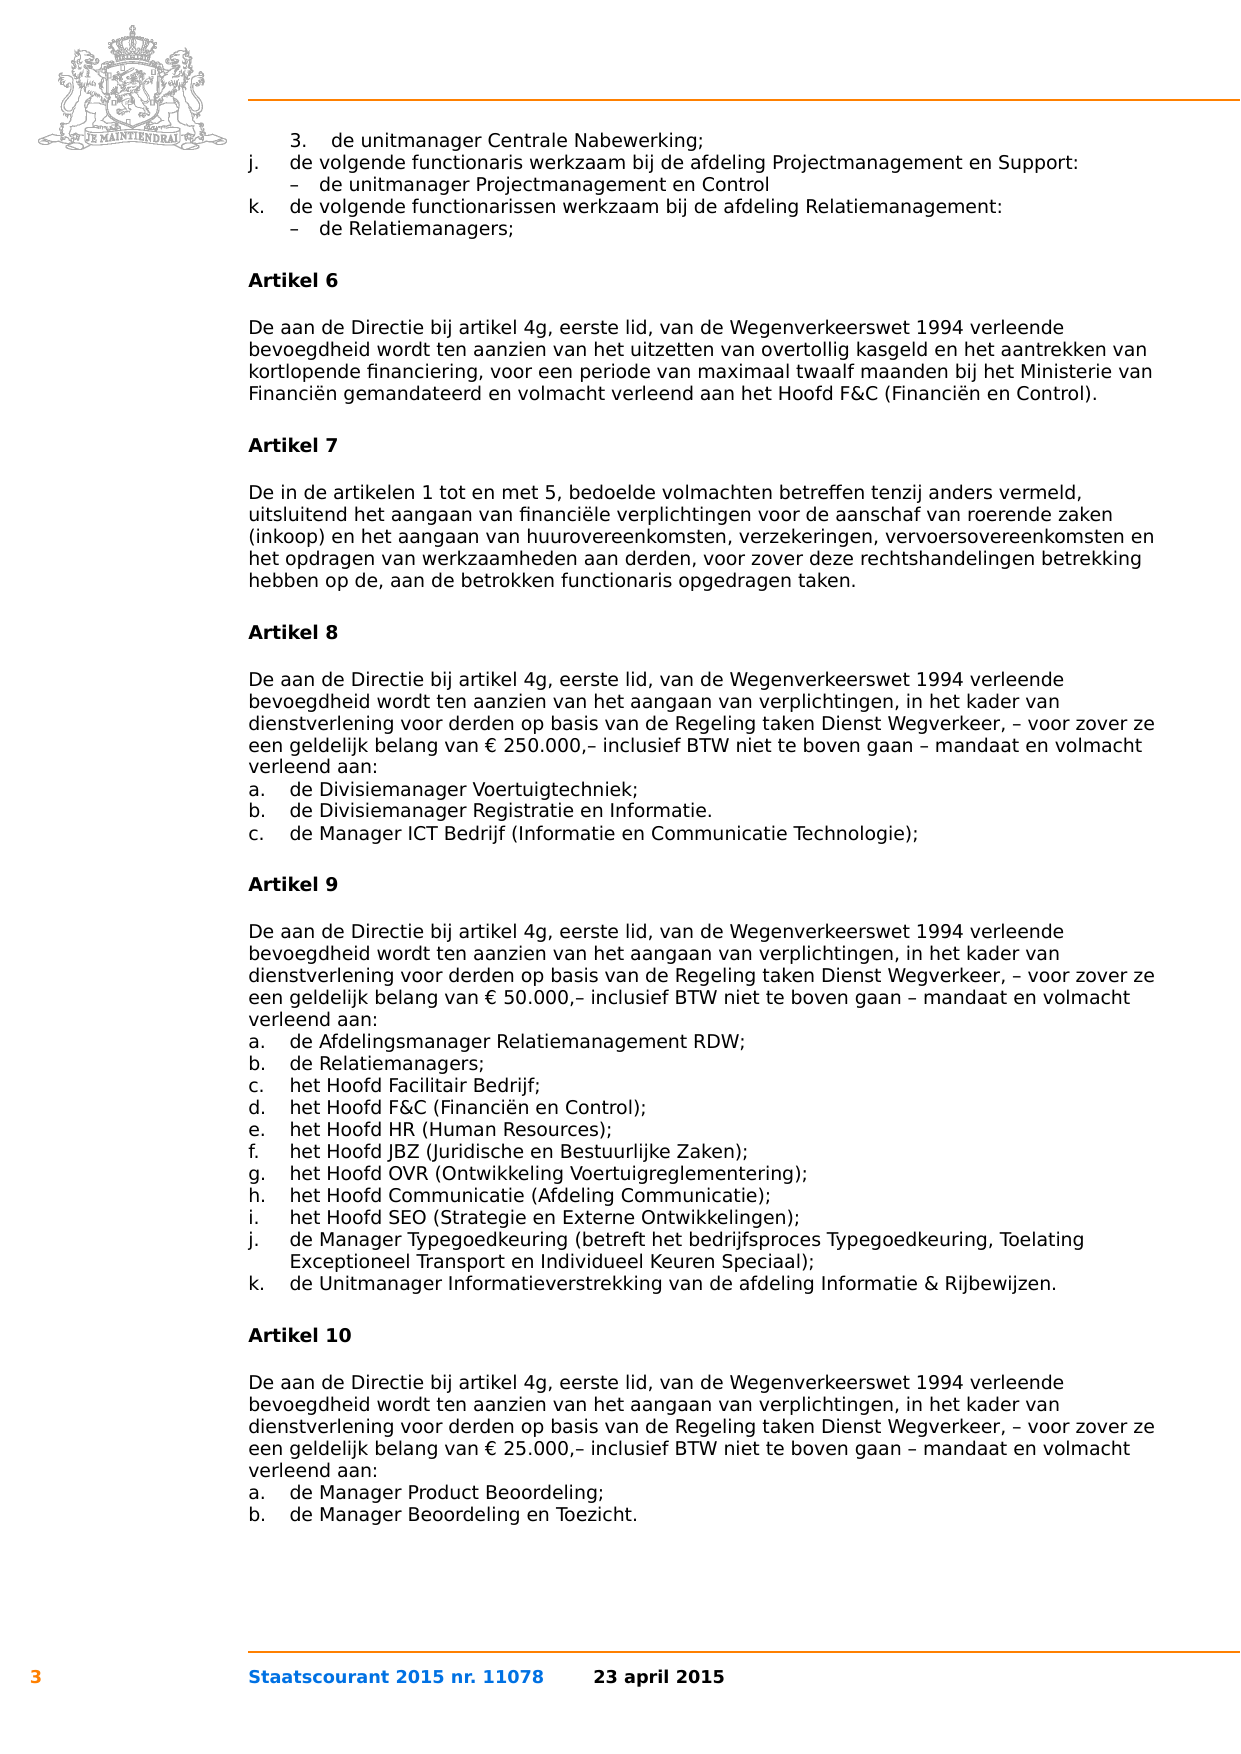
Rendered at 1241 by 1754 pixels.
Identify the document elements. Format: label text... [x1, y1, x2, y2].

text c. de Manager ICT Bedrijf (Informatie en Communicatie Technologie); [248, 822, 1163, 844]
subtitle Artikel 10 [248, 1325, 1163, 1347]
text i. het Hoofd SEO (Strategie en Externe Ontwikkelingen); [248, 1207, 1163, 1229]
text j. de volgende functionaris werkzaam bij de afdeling Projectmanagement en Support: [248, 152, 1163, 174]
text b. de Relatiemanagers; [248, 1053, 1163, 1075]
text k. de volgende functionarissen werkzaam bij de afdeling Relatiemanagement: [248, 196, 1163, 218]
text De aan de Directie bij artikel 4g, eerste lid, van de Wegenverkeerswet 1994 verleende bevoegdheid wordt ten aanzien van het aangaan van verplichtingen, in het kader van dienstverlening voor derden op basis van de Regeling taken Dienst Wegverkeer, – voor zover ze een geldelijk belang van € 25.000,– inclusief BTW niet te boven gaan – mandaat en volmacht verleend aan: [248, 1372, 1163, 1482]
text a. de Afdelingsmanager Relatiemanagement RDW; [248, 1031, 1163, 1053]
subtitle Artikel 7 [248, 435, 1163, 457]
picture [38, 25, 227, 150]
text f. het Hoofd JBZ (Juridische en Bestuurlijke Zaken); [248, 1141, 1163, 1163]
text e. het Hoofd HR (Human Resources); [248, 1119, 1163, 1141]
text De in de artikelen 1 tot en met 5, bedoelde volmachten betreffen tenzij anders vermeld, uitsluitend het aangaan van financiële verplichtingen voor de aanschaf van roerende zaken (inkoop) en het aangaan van huurovereenkomsten, verzekeringen, vervoersovereenkomsten en het opdragen van werkzaamheden aan derden, voor zover deze rechtshandelingen betrekking hebben op de, aan de betrokken functionaris opgedragen taken. [248, 482, 1163, 592]
text De aan de Directie bij artikel 4g, eerste lid, van de Wegenverkeerswet 1994 verleende bevoegdheid wordt ten aanzien van het aangaan van verplichtingen, in het kader van dienstverlening voor derden op basis van de Regeling taken Dienst Wegverkeer, – voor zover ze een geldelijk belang van € 50.000,– inclusief BTW niet te boven gaan – mandaat en volmacht verleend aan: [248, 921, 1163, 1031]
subtitle Artikel 9 [248, 874, 1163, 896]
text j. de Manager Typegoedkeuring (betreft het bedrijfsproces Typegoedkeuring, Toelating Exceptioneel Transport en Individueel Keuren Speciaal); [248, 1229, 1163, 1273]
text a. de Manager Product Beoordeling; [248, 1482, 1163, 1504]
text – de unitmanager Projectmanagement en Control [289, 174, 1163, 196]
text b. de Divisiemanager Registratie en Informatie. [248, 800, 1163, 822]
subtitle Artikel 8 [248, 622, 1163, 643]
text b. de Manager Beoordeling en Toezicht. [248, 1504, 1163, 1526]
text 3. de unitmanager Centrale Nabewerking; [289, 130, 1163, 152]
text d. het Hoofd F&C (Financiën en Control); [248, 1097, 1163, 1119]
text De aan de Directie bij artikel 4g, eerste lid, van de Wegenverkeerswet 1994 verleende bevoegdheid wordt ten aanzien van het aangaan van verplichtingen, in het kader van dienstverlening voor derden op basis van de Regeling taken Dienst Wegverkeer, – voor zover ze een geldelijk belang van € 250.000,– inclusief BTW niet te boven gaan – mandaat en volmacht verleend aan: [248, 668, 1163, 778]
text g. het Hoofd OVR (Ontwikkeling Voertuigreglementering); [248, 1163, 1163, 1185]
text k. de Unitmanager Informatieverstrekking van de afdeling Informatie & Rijbewijzen. [248, 1273, 1163, 1295]
text h. het Hoofd Communicatie (Afdeling Communicatie); [248, 1185, 1163, 1207]
text De aan de Directie bij artikel 4g, eerste lid, van de Wegenverkeerswet 1994 verleende bevoegdheid wordt ten aanzien van het uitzetten van overtollig kasgeld en het aantrekken van kortlopende financiering, voor een periode van maximaal twaalf maanden bij het Ministerie van Financiën gemandateerd en volmacht verleend aan het Hoofd F&C (Financiën en Control). [248, 317, 1163, 405]
text – de Relatiemanagers; [289, 218, 1163, 240]
text a. de Divisiemanager Voertuigtechniek; [248, 778, 1163, 800]
subtitle Artikel 6 [248, 270, 1163, 292]
text c. het Hoofd Facilitair Bedrijf; [248, 1075, 1163, 1097]
